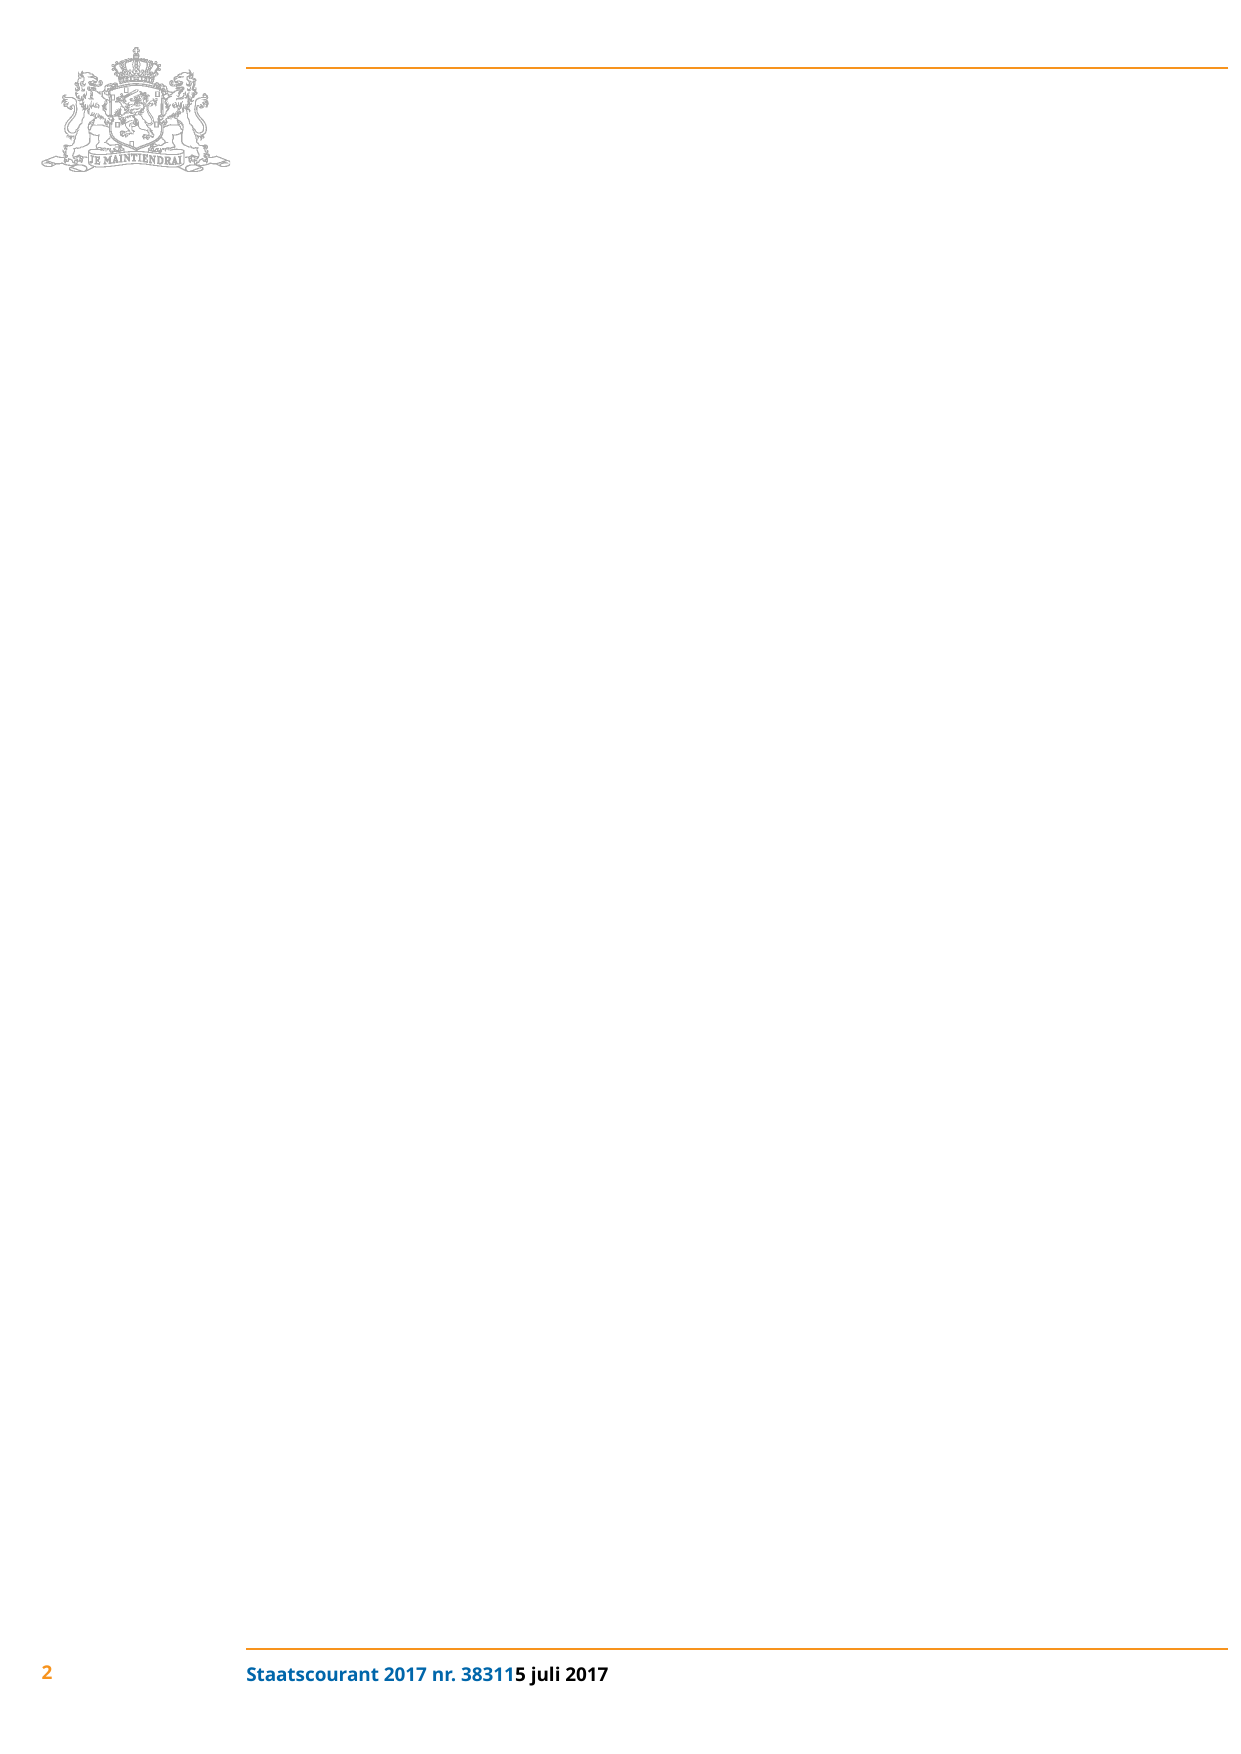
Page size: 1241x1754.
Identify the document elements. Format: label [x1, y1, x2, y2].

picture [41, 47, 231, 172]
